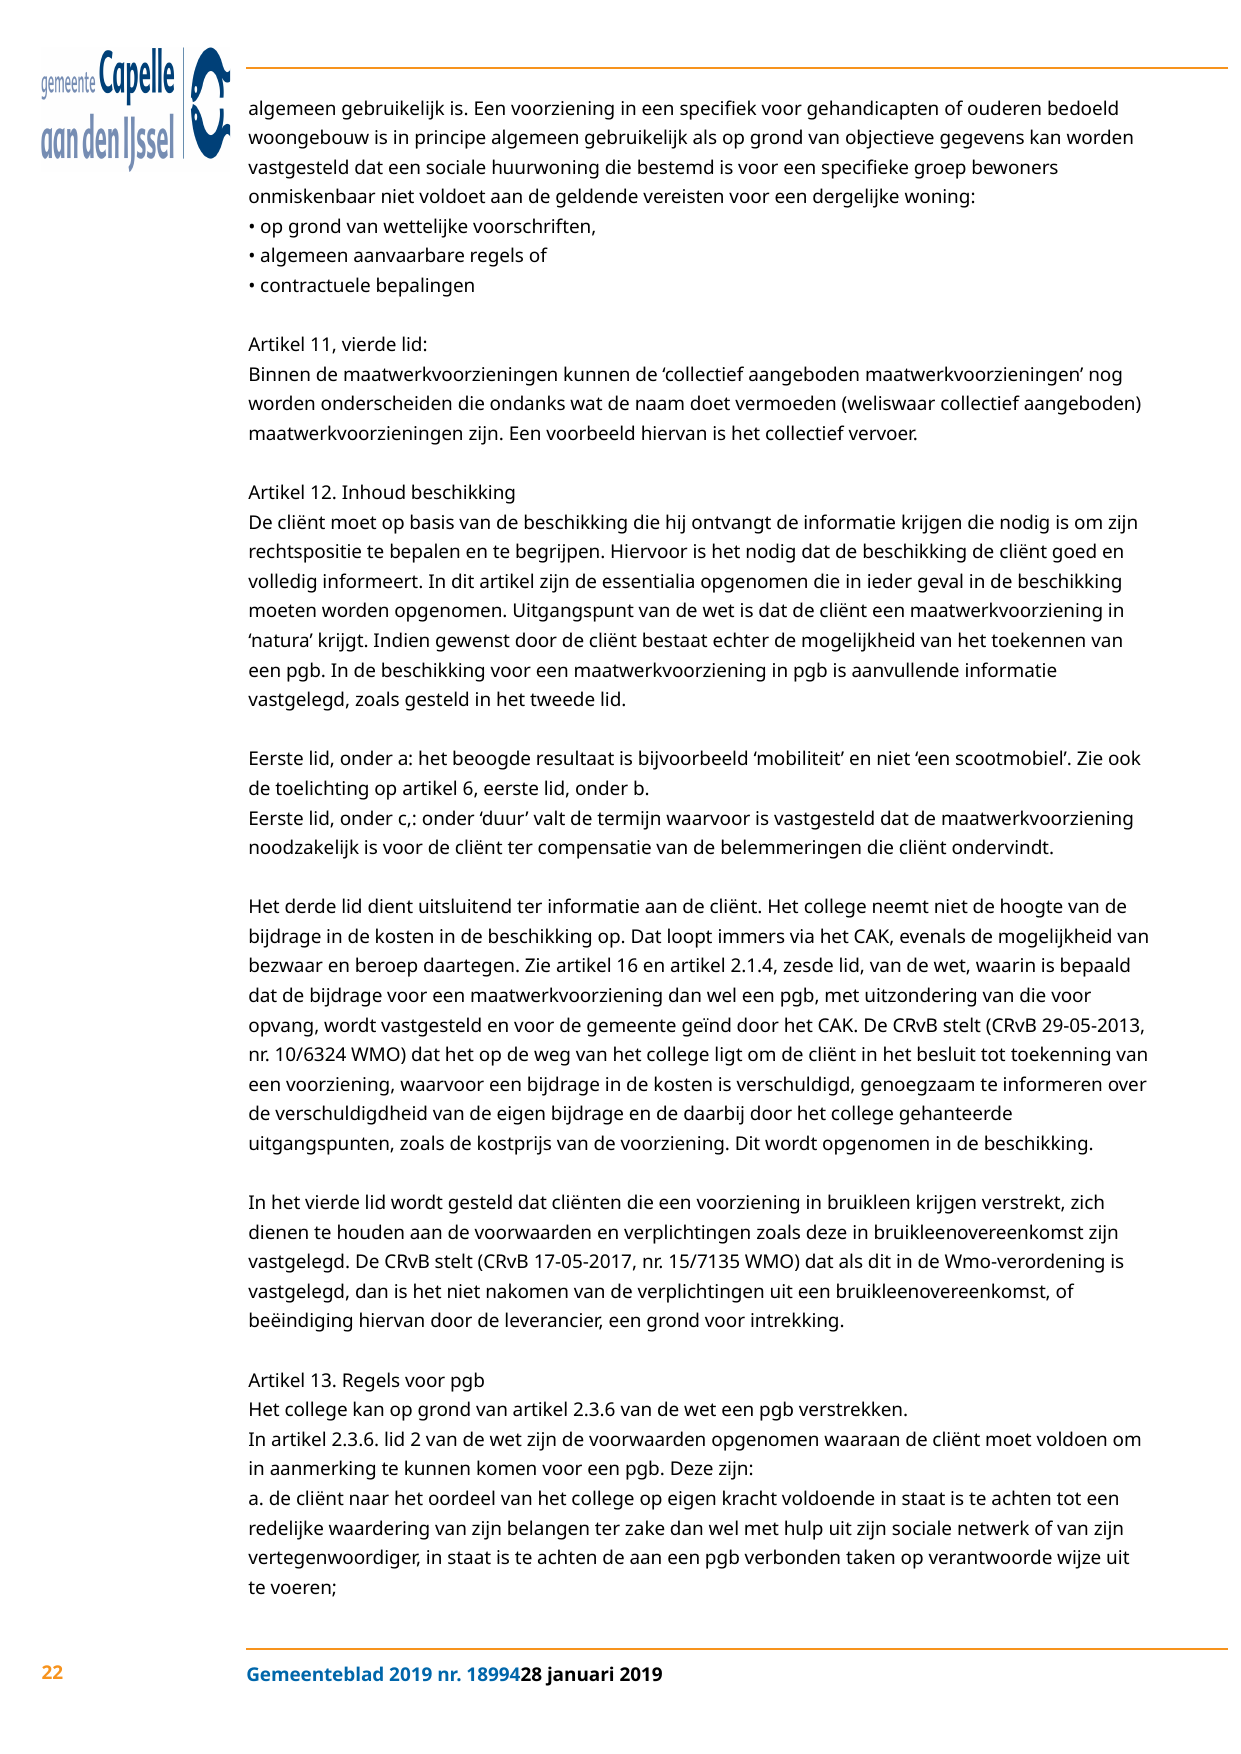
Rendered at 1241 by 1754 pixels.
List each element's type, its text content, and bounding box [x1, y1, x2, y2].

text Eerste lid, onder a: het beoogde resultaat is bijvoorbeeld ‘mobiliteit’ en niet ‘een scootmobiel’. Zie ook de toelichting op artikel 6, eerste lid, onder b. [248, 746, 1152, 801]
text algemeen gebruikelijk is. Een voorziening in een specifiek voor gehandicapten of ouderen bedoeld woongebouw is in principe algemeen gebruikelijk als op grond van objectieve gegevens kan worden vastgesteld dat een sociale huurwoning die bestemd is voor een specifieke groep bewoners onmiskenbaar niet voldoet aan de geldende vereisten voor een dergelijke woning: [248, 95, 1152, 209]
text Het college kan op grond van artikel 2.3.6 van de wet een pgb verstrekken. [248, 1396, 1152, 1422]
text Het derde lid dient uitsluitend ter informatie aan de cliënt. Het college neemt niet de hoogte van de bijdrage in de kosten in de beschikking op. Dat loopt immers via het CAK, evenals de mogelijkheid van bezwaar en beroep daartegen. Zie artikel 16 en artikel 2.1.4, zesde lid, van de wet, waarin is bepaald dat de bijdrage voor een maatwerkvoorziening dan wel een pgb, met uitzondering van die voor opvang, wordt vastgesteld en voor de gemeente geïnd door het CAK. De CRvB stelt (CRvB 29-05-2013, nr. 10/6324 WMO) dat het op de weg van het college ligt om de cliënt in het besluit tot toekenning van een voorziening, waarvoor een bijdrage in de kosten is verschuldigd, genoegzaam te informeren over de verschuldigdheid van de eigen bijdrage en de daarbij door het college gehanteerde uitgangspunten, zoals de kostprijs van de voorziening. Dit wordt opgenomen in de beschikking. [248, 893, 1152, 1156]
text Binnen de maatwerkvoorzieningen kunnen de ‘collectief aangeboden maatwerkvoorzieningen’ nog worden onderscheiden die ondanks wat de naam doet vermoeden (weliswaar collectief aangeboden) maatwerkvoorzieningen zijn. Een voorbeeld hiervan is het collectief vervoer. [248, 361, 1152, 446]
text • op grond van wettelijke voorschriften, [248, 213, 1152, 239]
text Artikel 12. Inhoud beschikking [248, 479, 1152, 505]
text De cliënt moet op basis van de beschikking die hij ontvangt de informatie krijgen die nodig is om zijn rechtspositie te bepalen en te begrijpen. Hiervoor is het nodig dat de beschikking de cliënt goed en volledig informeert. In dit artikel zijn de essentialia opgenomen die in ieder geval in de beschikking moeten worden opgenomen. Uitgangspunt van de wet is dat de cliënt een maatwerkvoorziening in ‘natura’ krijgt. Indien gewenst door de cliënt bestaat echter de mogelijkheid van het toekennen van een pgb. In de beschikking voor een maatwerkvoorziening in pgb is aanvullende informatie vastgelegd, zoals gesteld in het tweede lid. [248, 509, 1152, 712]
text In artikel 2.3.6. lid 2 van de wet zijn de voorwaarden opgenomen waaraan de cliënt moet voldoen om in aanmerking te kunnen komen voor een pgb. Deze zijn: [248, 1426, 1152, 1481]
text Eerste lid, onder c,: onder ‘duur’ valt de termijn waarvoor is vastgesteld dat de maatwerkvoorziening noodzakelijk is voor de cliënt ter compensatie van de belemmeringen die cliënt ondervindt. [248, 805, 1152, 860]
text • algemeen aanvaarbare regels of [248, 243, 1152, 268]
text • contractuele bepalingen [248, 272, 1152, 298]
text In het vierde lid wordt gesteld dat cliënten die een voorziening in bruikleen krijgen verstrekt, zich dienen te houden aan de voorwaarden en verplichtingen zoals deze in bruikleenovereenkomst zijn vastgelegd. De CRvB stelt (CRvB 17-05-2017, nr. 15/7135 WMO) dat als dit in de Wmo-verordening is vastgelegd, dan is het niet nakomen van de verplichtingen uit een bruikleenovereenkomst, of beëindiging hiervan door de leverancier, een grond voor intrekking. [248, 1189, 1152, 1333]
text Artikel 13. Regels voor pgb [248, 1367, 1152, 1393]
picture [41, 47, 231, 172]
text Artikel 11, vierde lid: [248, 331, 1152, 357]
text a. de cliënt naar het oordeel van het college op eigen kracht voldoende in staat is te achten tot een redelijke waardering van zijn belangen ter zake dan wel met hulp uit zijn sociale netwerk of van zijn vertegenwoordiger, in staat is te achten de aan een pgb verbonden taken op verantwoorde wijze uit te voeren; [248, 1485, 1152, 1600]
